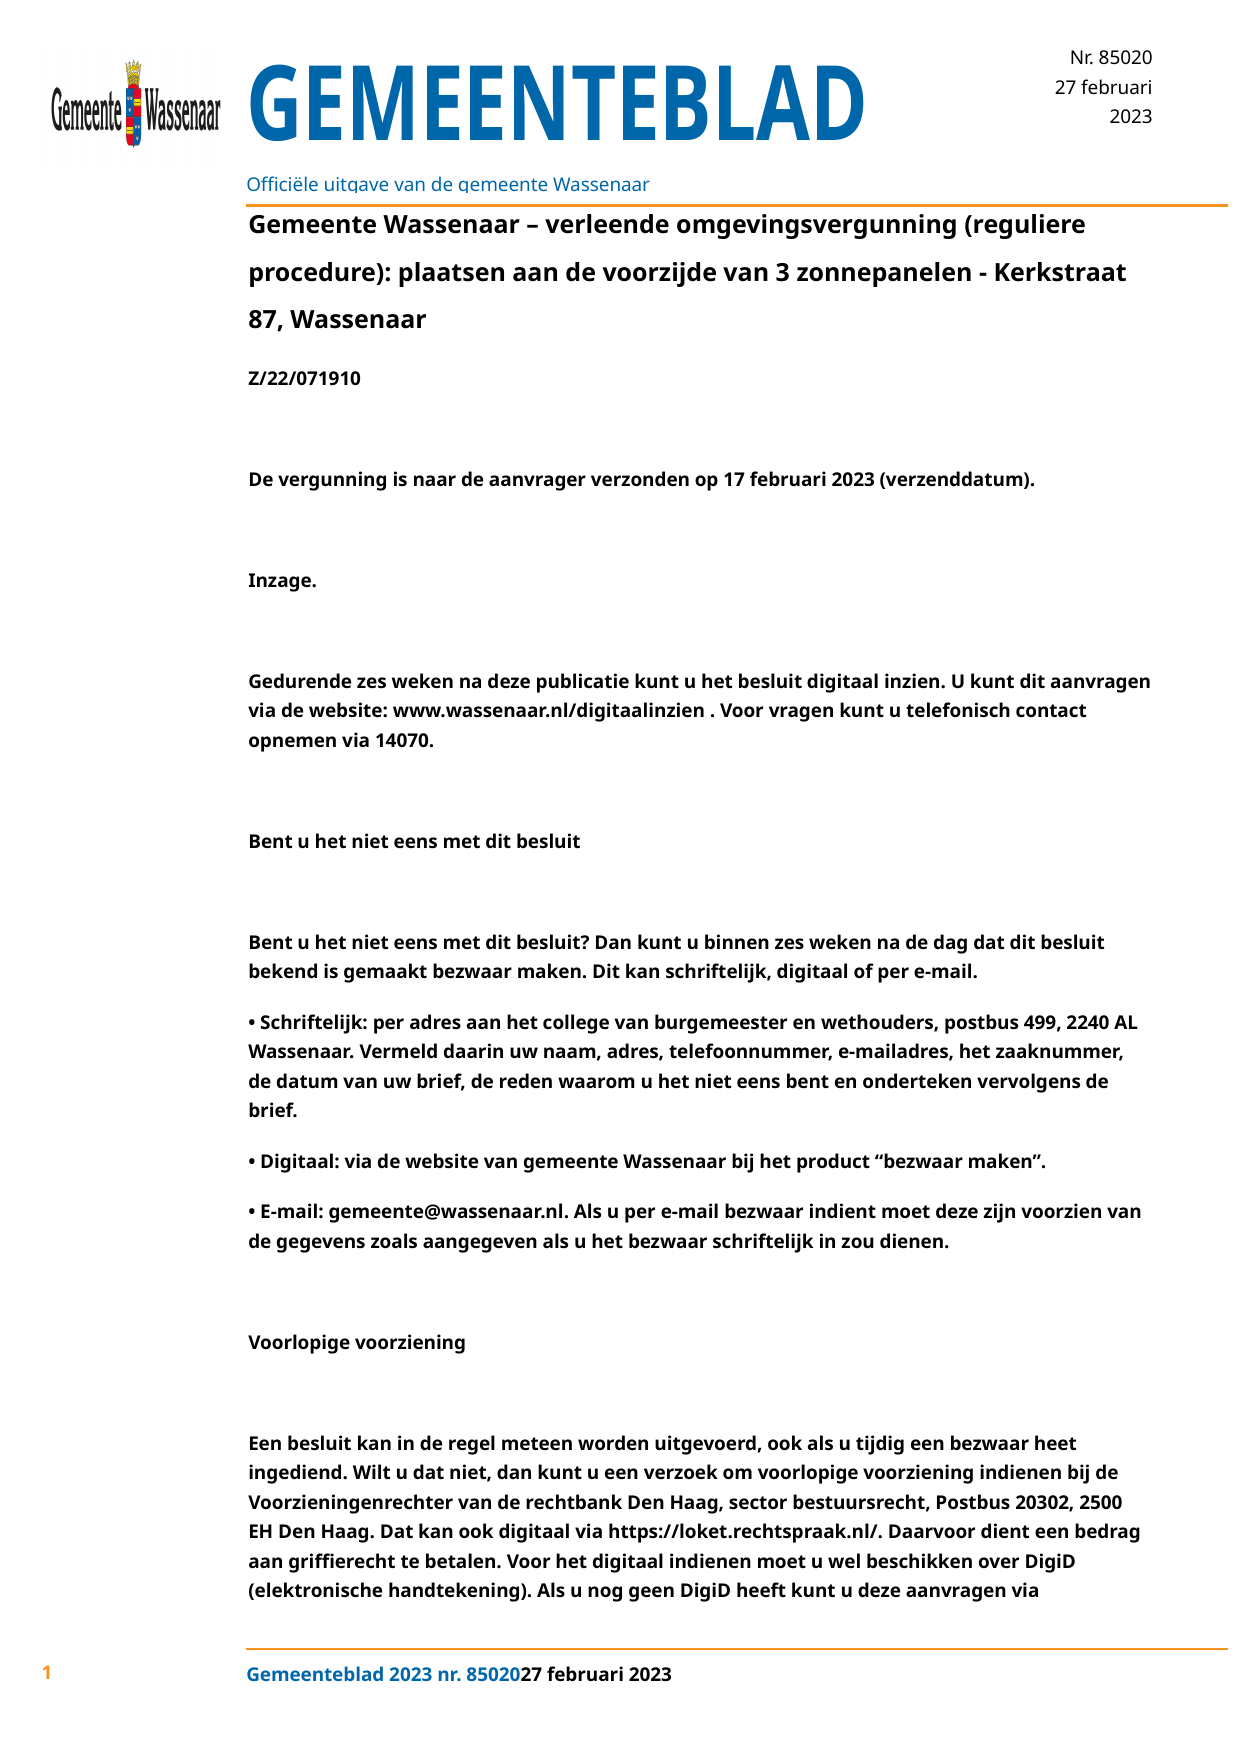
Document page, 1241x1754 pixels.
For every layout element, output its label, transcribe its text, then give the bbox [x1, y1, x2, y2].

text Voorlopige voorziening [248, 1329, 1152, 1354]
text Bent u het niet eens met dit besluit? Dan kunt u binnen zes weken na de dag dat dit besluit bekend is gemaakt bezwaar maken. Dit kan schriftelijk, digitaal of per e-mail. [248, 929, 1152, 984]
text Z/22/071910 [248, 366, 1152, 391]
picture [41, 47, 231, 172]
text • Digitaal: via de website van gemeente Wassenaar bij het product “bezwaar maken”. [248, 1148, 1152, 1174]
text De vergunning is naar de aanvrager verzonden op 17 februari 2023 (verzenddatum). [248, 466, 1152, 492]
text Inzage. [248, 567, 1152, 593]
text • Schriftelijk: per adres aan het college van burgemeester en wethouders, postbus 499, 2240 AL Wassenaar. Vermeld daarin uw naam, adres, telefoonnummer, e-mailadres, het zaaknummer, de datum van uw brief, de reden waarom u het niet eens bent en onderteken vervolgens de brief. [248, 1009, 1152, 1123]
text Gedurende zes weken na deze publicatie kunt u het besluit digitaal inzien. U kunt dit aanvragen via de website: www.wassenaar.nl/digitaalinzien . Voor vragen kunt u telefonisch contact opnemen via 14070. [248, 668, 1152, 753]
text Gemeente Wassenaar – verleende omgevingsvergunning (reguliere procedure): plaatsen aan de voorzijde van 3 zonnepanelen - Kerkstraat 87, Wassenaar [248, 207, 1152, 336]
text • E-mail: gemeente@wassenaar.nl. Als u per e-mail bezwaar indient moet deze zijn voorzien van de gegevens zoals aangegeven als u het bezwaar schriftelijk in zou dienen. [248, 1198, 1152, 1254]
text Een besluit kan in de regel meteen worden uitgevoerd, ook als u tijdig een bezwaar heet ingediend. Wilt u dat niet, dan kunt u een verzoek om voorlopige voorziening indienen bij de Voorzieningenrechter van de rechtbank Den Haag, sector bestuursrecht, Postbus 20302, 2500 EH Den Haag. Dat kan ook digitaal via https://loket.rechtspraak.nl/. Daarvoor dient een bedrag aan griffierecht te betalen. Voor het digitaal indienen moet u wel beschikken over DigiD (elektronische handtekening). Als u nog geen DigiD heeft kunt u deze aanvragen via [248, 1430, 1152, 1603]
text Bent u het niet eens met dit besluit [248, 828, 1152, 854]
